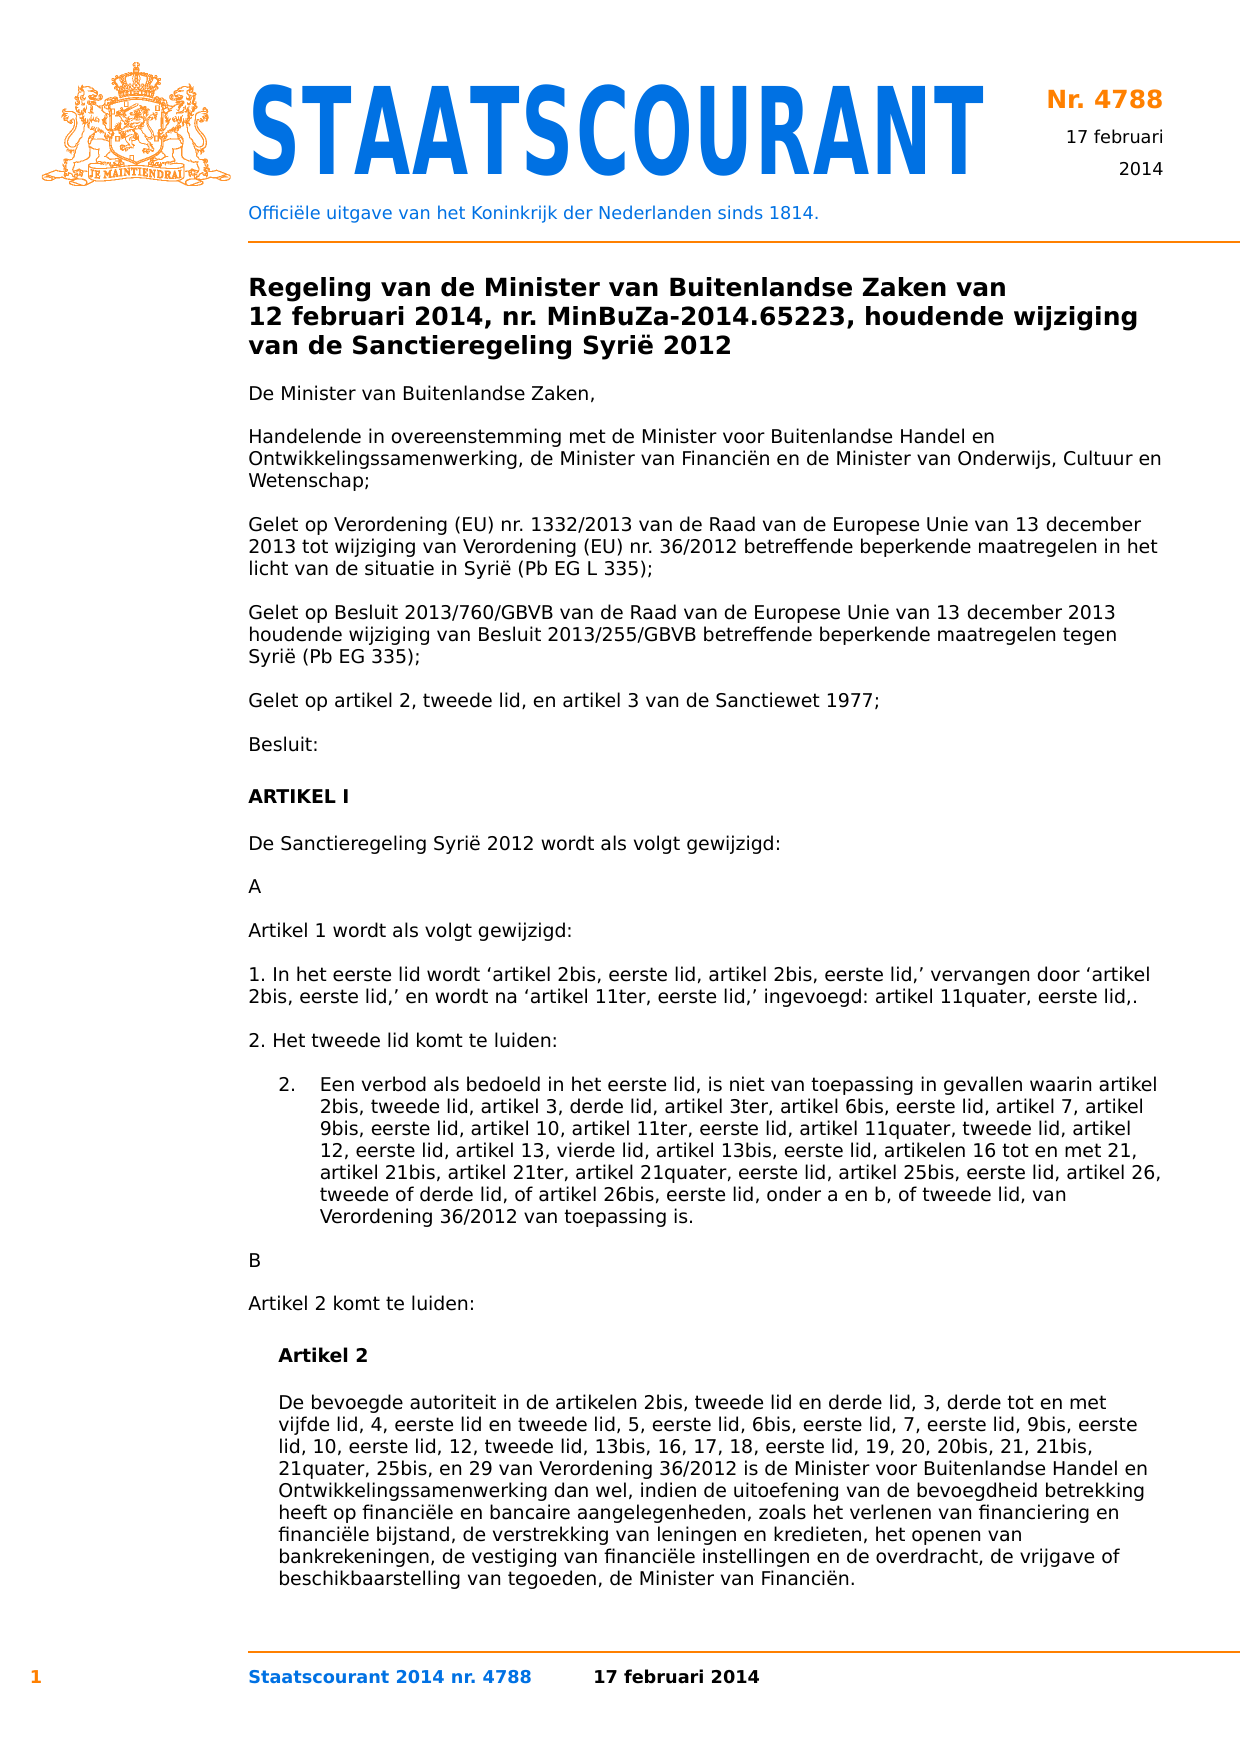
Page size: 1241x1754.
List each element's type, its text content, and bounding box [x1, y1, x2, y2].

table_cell 17 februari [998, 121, 1240, 153]
text De bevoegde autoriteit in de artikelen 2bis, tweede lid en derde lid, 3, derde tot en met vijfde lid, 4, eerste lid en tweede lid, 5, eerste lid, 6bis, eerste lid, 7, eerste lid, 9bis, eerste lid, 10, eerste lid, 12, tweede lid, 13bis, 16, 17, 18, eerste lid, 19, 20, 20bis, 21, 21bis, 21quater, 25bis, en 29 van Verordening 36/2012 is de Minister voor Buitenlandse Handel en Ontwikkelingssamenwerking dan wel, indien de uitoefening van de bevoegdheid betrekking heeft op financiële en bancaire aangelegenheden, zoals het verlenen van financiering en financiële bijstand, de verstrekking van leningen en kredieten, het openen van bankrekeningen, de vestiging van financiële instellingen en de overdracht, de vrijgave of beschikbaarstelling van tegoeden, de Minister van Financiën. [278, 1392, 1163, 1590]
table_cell 2014 [998, 153, 1240, 203]
text 2. Een verbod als bedoeld in het eerste lid, is niet van toepassing in gevallen waarin artikel 2bis, tweede lid, artikel 3, derde lid, artikel 3ter, artikel 6bis, eerste lid, artikel 7, artikel 9bis, eerste lid, artikel 10, artikel 11ter, eerste lid, artikel 11quater, tweede lid, artikel 12, eerste lid, artikel 13, vierde lid, artikel 13bis, eerste lid, artikelen 16 tot en met 21, artikel 21bis, artikel 21ter, artikel 21quater, eerste lid, artikel 25bis, eerste lid, artikel 26, tweede of derde lid, of artikel 26bis, eerste lid, onder a en b, of tweede lid, van Verordening 36/2012 van toepassing is. [278, 1074, 1163, 1228]
text B [248, 1249, 1163, 1271]
text 2. Het tweede lid komt te luiden: [248, 1030, 1163, 1052]
text Handelende in overeenstemming met de Minister voor Buitenlandse Handel en Ontwikkelingssamenwerking, de Minister van Financiën en de Minister van Onderwijs, Cultuur en Wetenschap; [248, 426, 1163, 492]
table_header [25, 62, 248, 241]
text Artikel 2 komt te luiden: [248, 1293, 1163, 1315]
table_header STAATSCOURANT [248, 62, 998, 203]
text Gelet op artikel 2, tweede lid, en artikel 3 van de Sanctiewet 1977; [248, 690, 1163, 712]
text De Sanctieregeling Syrië 2012 wordt als volgt gewijzigd: [248, 832, 1163, 854]
subtitle Regeling van de Minister van Buitenlandse Zaken van 12 februari 2014, nr. MinBuZa-2014.65223, houdende wijziging van de Sanctieregeling Syrië 2012 [248, 273, 1163, 361]
text A [248, 876, 1163, 898]
table_cell Officiële uitgave van het Koninkrijk der Nederlanden sinds 1814. [248, 203, 1240, 241]
text Artikel 1 wordt als volgt gewijzigd: [248, 920, 1163, 942]
text Besluit: [248, 733, 1163, 756]
text De Minister van Buitenlandse Zaken, [248, 382, 1163, 404]
subtitle ARTIKEL I [248, 786, 1163, 807]
text Gelet op Besluit 2013/760/GBVB van de Raad van de Europese Unie van 13 december 2013 houdende wijziging van Besluit 2013/255/GBVB betreffende beperkende maatregelen tegen Syrië (Pb EG 335); [248, 602, 1163, 668]
text Gelet op Verordening (EU) nr. 1332/2013 van de Raad van de Europese Unie van 13 december 2013 tot wijziging van Verordening (EU) nr. 36/2012 betreffende beperkende maatregelen in het licht van de situatie in Syrië (Pb EG L 335); [248, 514, 1163, 580]
text 1. In het eerste lid wordt ‘artikel 2bis, eerste lid, artikel 2bis, eerste lid,’ vervangen door ‘artikel 2bis, eerste lid,’ en wordt na ‘artikel 11ter, eerste lid,’ ingevoegd: artikel 11quater, eerste lid,. [248, 964, 1163, 1008]
table_header Nr. 4788 [998, 62, 1240, 121]
picture [41, 62, 231, 186]
subtitle Artikel 2 [278, 1345, 1163, 1367]
